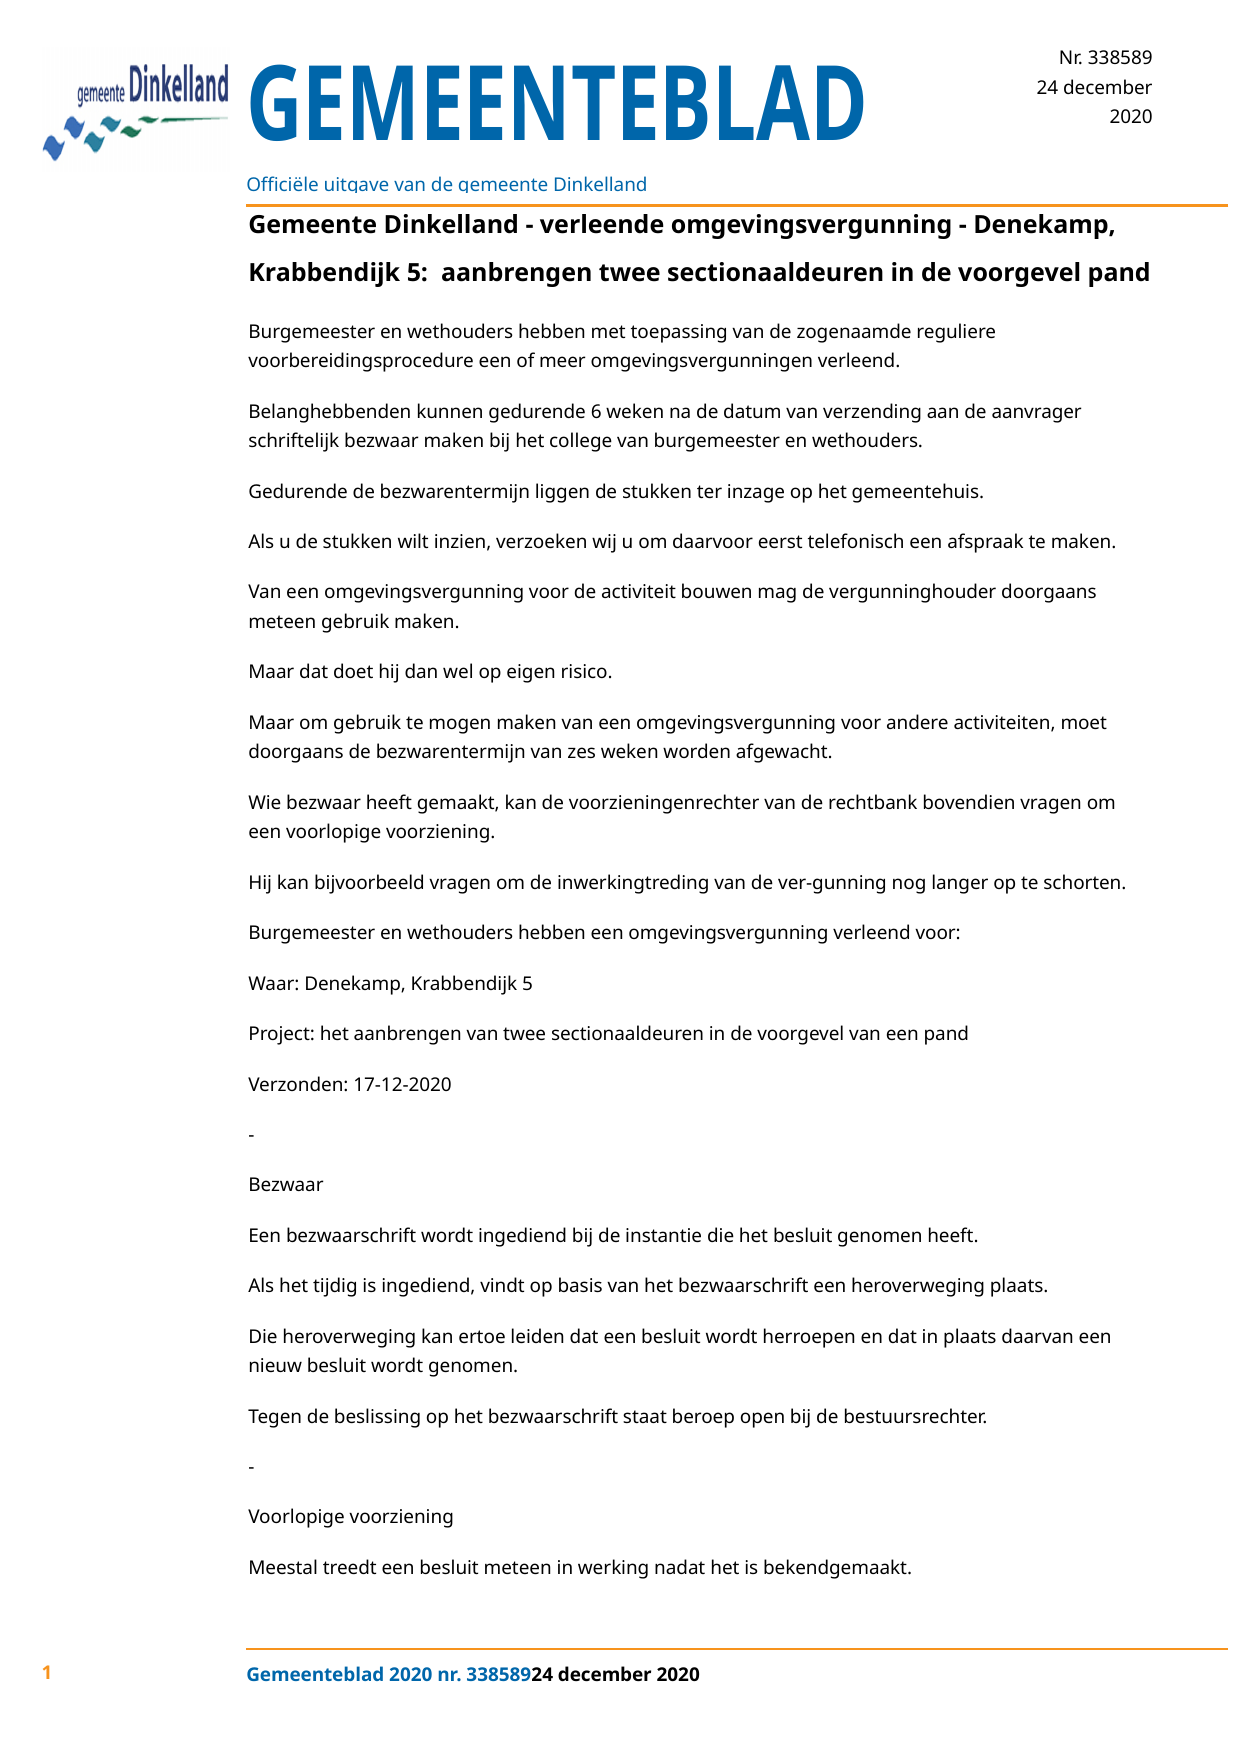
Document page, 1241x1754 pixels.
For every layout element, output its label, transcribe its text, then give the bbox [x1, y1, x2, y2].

text Van een omgevingsvergunning voor de activiteit bouwen mag de vergunninghouder doorgaans meteen gebruik maken. [248, 579, 1152, 634]
picture [41, 47, 231, 172]
text Als u de stukken wilt inzien, verzoeken wij u om daarvoor eerst telefonisch een afspraak te maken. [248, 528, 1152, 554]
text Burgemeester en wethouders hebben een omgevingsvergunning verleend voor: [248, 919, 1152, 945]
text Project: het aanbrengen van twee sectionaaldeuren in de voorgevel van een pand [248, 1020, 1152, 1046]
text Gemeente Dinkelland - verleende omgevingsvergunning - Denekamp, Krabbendijk 5: aanbrengen twee sectionaaldeuren in de voorgevel pand [248, 207, 1152, 288]
text Maar dat doet hij dan wel op eigen risico. [248, 659, 1152, 684]
text - [248, 1121, 1152, 1147]
text Een bezwaarschrift wordt ingediend bij de instantie die het besluit genomen heeft. [248, 1222, 1152, 1248]
text Maar om gebruik te mogen maken van een omgevingsvergunning voor andere activiteiten, moet doorgaans de bezwarentermijn van zes weken worden afgewacht. [248, 709, 1152, 764]
text Meestal treedt een besluit meteen in werking nadat het is bekendgemaakt. [248, 1554, 1152, 1580]
text Burgemeester en wethouders hebben met toepassing van de zogenaamde reguliere voorbereidingsprocedure een of meer omgevingsvergunningen verleend. [248, 318, 1152, 373]
text Verzonden: 17-12-2020 [248, 1071, 1152, 1097]
text Als het tijdig is ingediend, vindt op basis van het bezwaarschrift een heroverweging plaats. [248, 1272, 1152, 1298]
text - [248, 1453, 1152, 1479]
text Die heroverweging kan ertoe leiden dat een besluit wordt herroepen en dat in plaats daarvan een nieuw besluit wordt genomen. [248, 1323, 1152, 1378]
text Waar: Denekamp, Krabbendijk 5 [248, 970, 1152, 996]
text Gedurende de bezwarentermijn liggen de stukken ter inzage op het gemeentehuis. [248, 478, 1152, 504]
text Bezwaar [248, 1172, 1152, 1197]
text Hij kan bijvoorbeeld vragen om de inwerkingtreding van de ver-gunning nog langer op te schorten. [248, 869, 1152, 895]
text Tegen de beslissing op het bezwaarschrift staat beroep open bij de bestuursrechter. [248, 1403, 1152, 1429]
text Wie bezwaar heeft gemaakt, kan de voorzieningenrechter van de rechtbank bovendien vragen om een voorlopige voorziening. [248, 789, 1152, 844]
text Voorlopige voorziening [248, 1504, 1152, 1529]
text Belanghebbenden kunnen gedurende 6 weken na de datum van verzending aan de aanvrager schriftelijk bezwaar maken bij het college van burgemeester en wethouders. [248, 398, 1152, 453]
